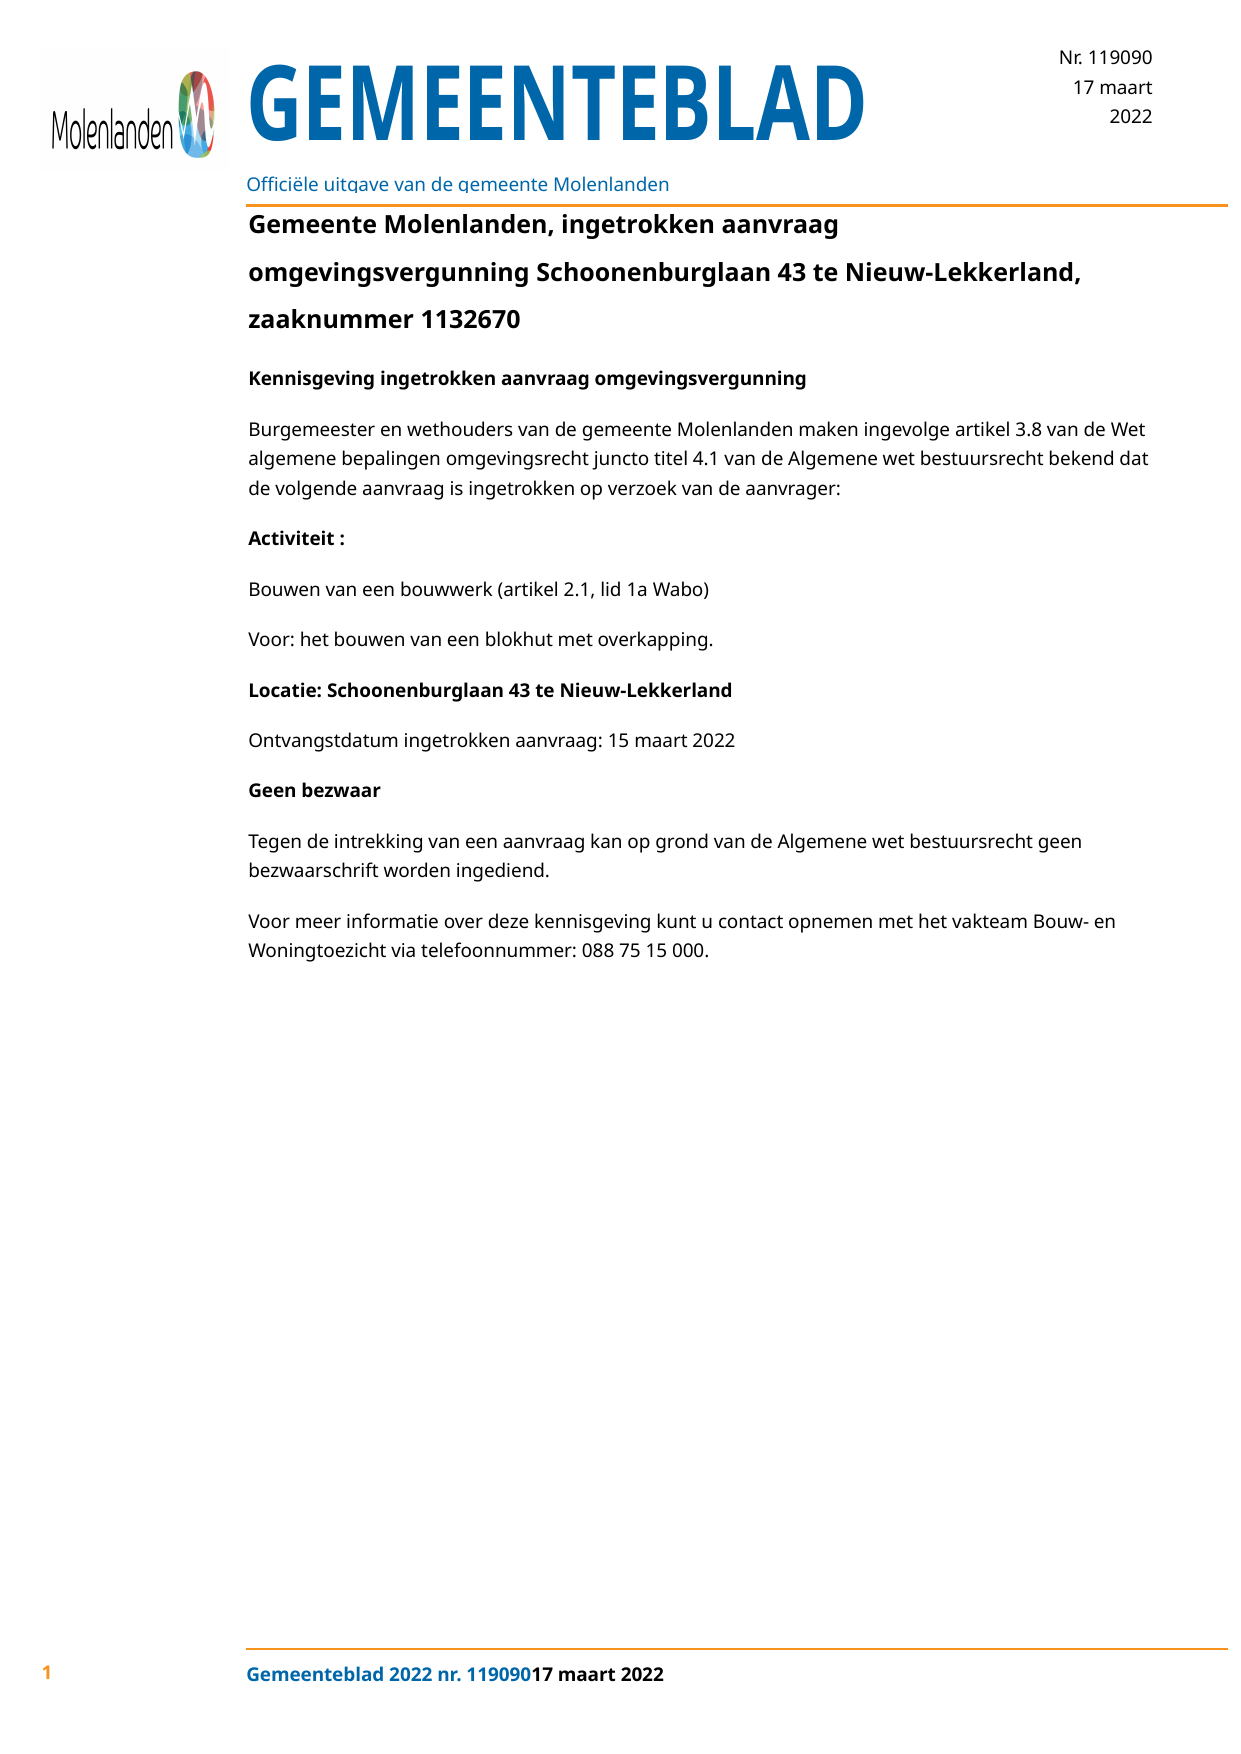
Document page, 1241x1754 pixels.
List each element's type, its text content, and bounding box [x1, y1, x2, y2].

text Bouwen van een bouwwerk (artikel 2.1, lid 1a Wabo) [248, 576, 1152, 602]
text Burgemeester en wethouders van de gemeente Molenlanden maken ingevolge artikel 3.8 van de Wet algemene bepalingen omgevingsrecht juncto titel 4.1 van de Algemene wet bestuursrecht bekend dat de volgende aanvraag is ingetrokken op verzoek van de aanvrager: [248, 416, 1152, 501]
text Voor meer informatie over deze kennisgeving kunt u contact opnemen met het vakteam Bouw- en Woningtoezicht via telefoonnummer: 088 75 15 000. [248, 908, 1152, 963]
text Tegen de intrekking van een aanvraag kan op grond van de Algemene wet bestuursrecht geen bezwaarschrift worden ingediend. [248, 828, 1152, 883]
text Geen bezwaar [248, 778, 1152, 803]
picture [41, 47, 231, 172]
text Activiteit : [248, 526, 1152, 551]
text Gemeente Molenlanden, ingetrokken aanvraag omgevingsvergunning Schoonenburglaan 43 te Nieuw-Lekkerland, zaaknummer 1132670 [248, 207, 1152, 336]
text Voor: het bouwen van een blokhut met overkapping. [248, 626, 1152, 652]
text Locatie: Schoonenburglaan 43 te Nieuw-Lekkerland [248, 677, 1152, 702]
text Kennisgeving ingetrokken aanvraag omgevingsvergunning [248, 366, 1152, 391]
text Ontvangstdatum ingetrokken aanvraag: 15 maart 2022 [248, 727, 1152, 753]
